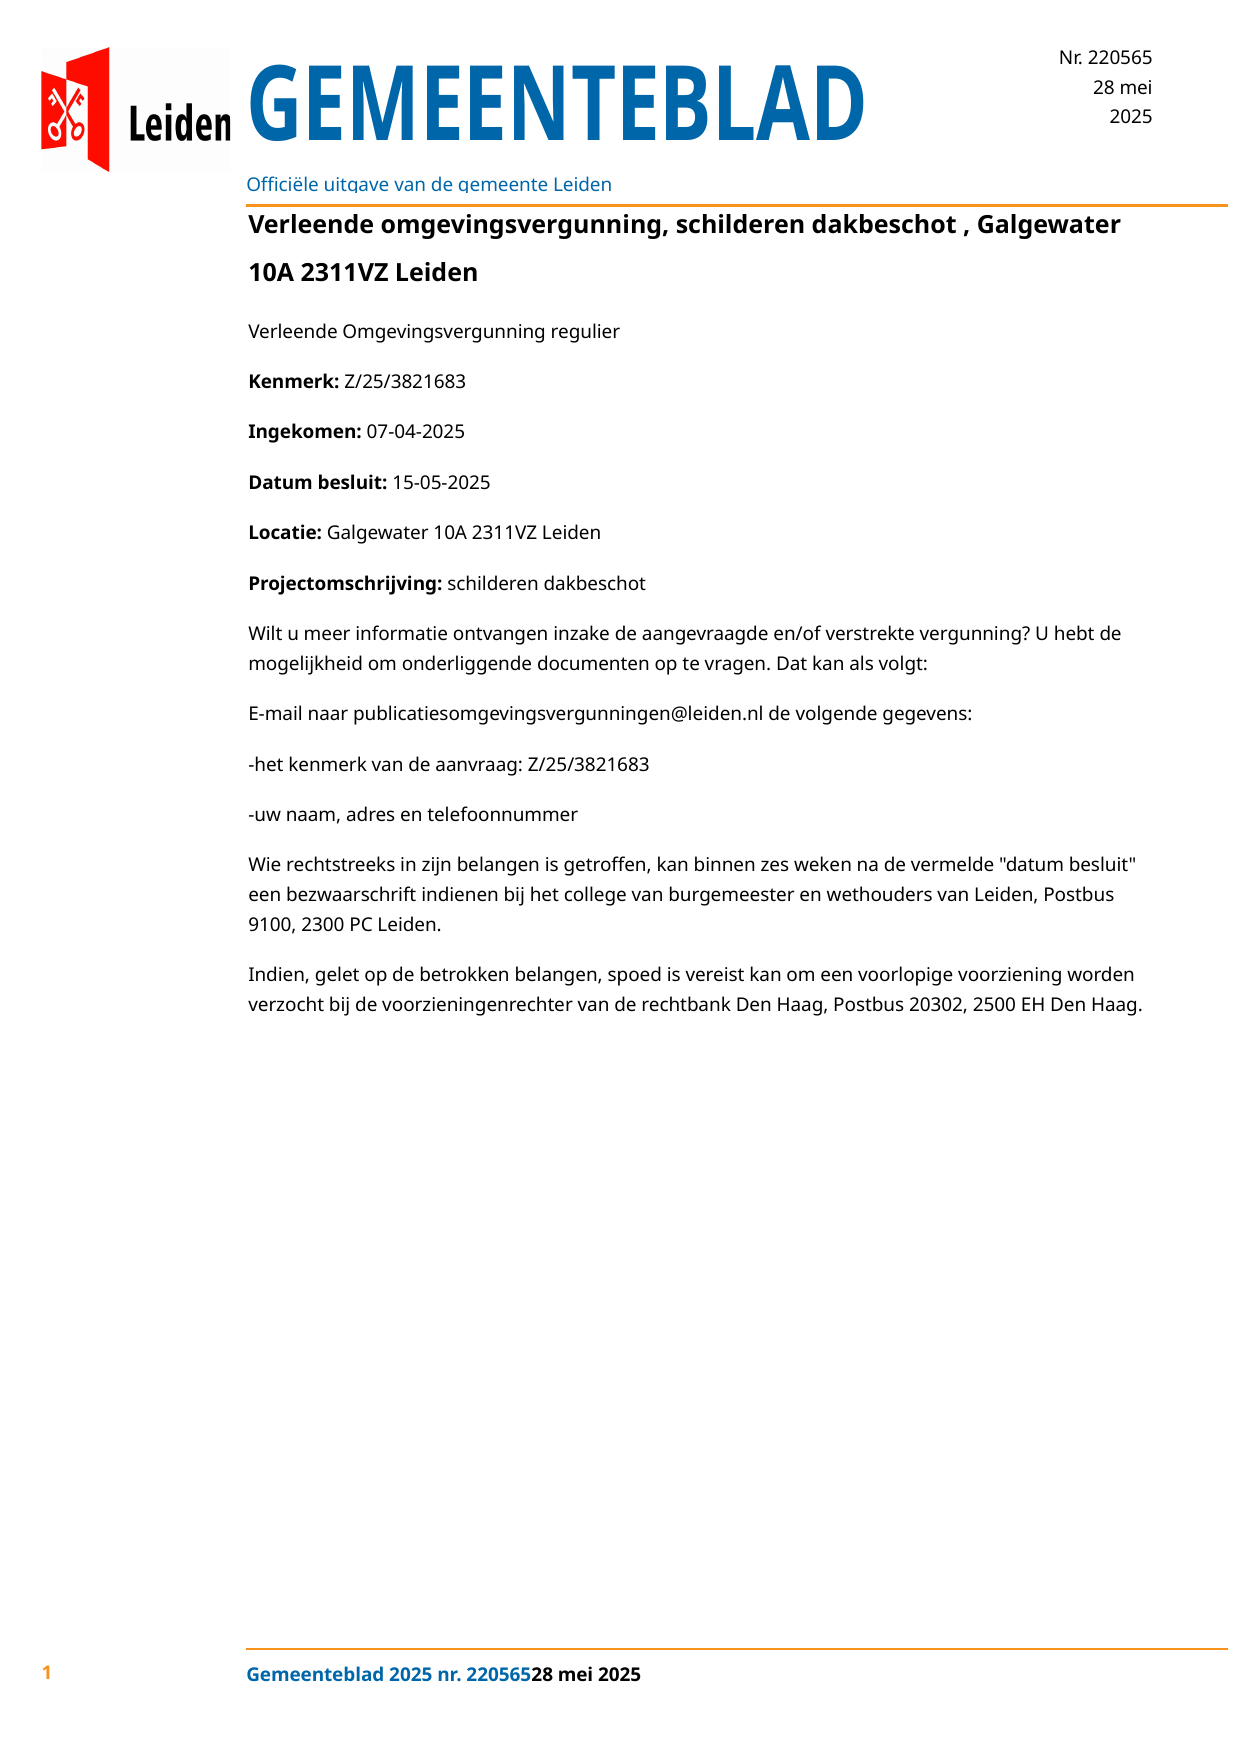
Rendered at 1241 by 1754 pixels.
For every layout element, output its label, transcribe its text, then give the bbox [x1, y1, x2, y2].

picture [41, 47, 231, 172]
text Locatie: Galgewater 10A 2311VZ Leiden [248, 519, 1152, 545]
text Ingekomen: 07-04-2025 [248, 419, 1152, 444]
text Indien, gelet op de betrokken belangen, spoed is vereist kan om een voorlopige voorziening worden verzocht bij de voorzieningenrechter van de rechtbank Den Haag, Postbus 20302, 2500 EH Den Haag. [248, 961, 1152, 1017]
text -uw naam, adres en telefoonnummer [248, 801, 1152, 827]
text Projectomschrijving: schilderen dakbeschot [248, 570, 1152, 596]
text Verleende omgevingsvergunning, schilderen dakbeschot , Galgewater 10A 2311VZ Leiden [248, 207, 1152, 288]
text Wie rechtstreeks in zijn belangen is getroffen, kan binnen zes weken na de vermelde "datum besluit" een bezwaarschrift indienen bij het college van burgemeester en wethouders van Leiden, Postbus 9100, 2300 PC Leiden. [248, 852, 1152, 937]
text Datum besluit: 15-05-2025 [248, 469, 1152, 495]
text Verleende Omgevingsvergunning regulier [248, 318, 1152, 344]
text Wilt u meer informatie ontvangen inzake de aangevraagde en/of verstrekte vergunning? U hebt de mogelijkheid om onderliggende documenten op te vragen. Dat kan als volgt: [248, 620, 1152, 676]
text E-mail naar publicatiesomgevingsvergunningen@leiden.nl de volgende gegevens: [248, 700, 1152, 726]
text -het kenmerk van de aanvraag: Z/25/3821683 [248, 751, 1152, 777]
text Kenmerk: Z/25/3821683 [248, 368, 1152, 394]
